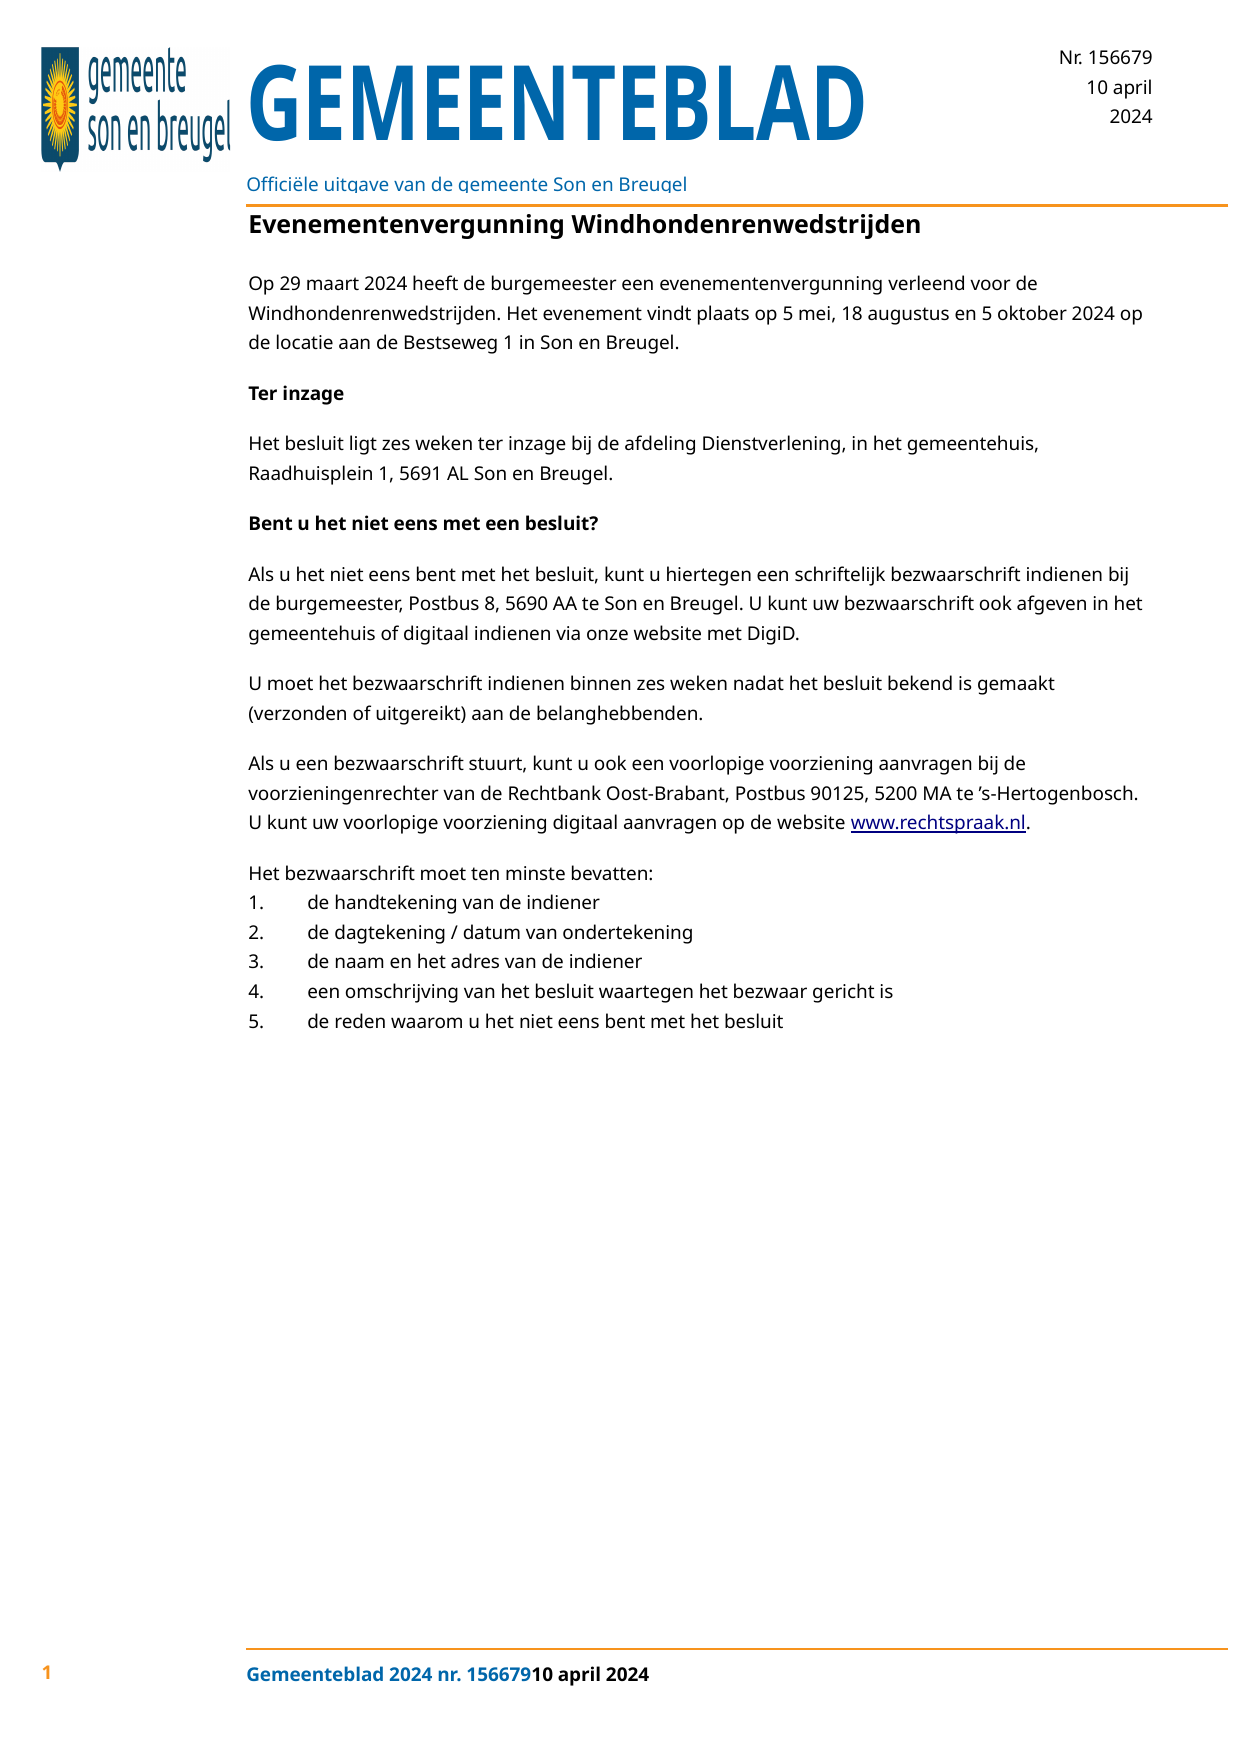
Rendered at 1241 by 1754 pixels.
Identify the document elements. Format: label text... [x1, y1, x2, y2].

text U moet het bezwaarschrift indienen binnen zes weken nadat het besluit bekend is gemaakt (verzonden of uitgereikt) aan de belanghebbenden. [248, 670, 1152, 726]
list de handtekening van de indiener [248, 889, 1152, 915]
list een omschrijving van het besluit waartegen het bezwaar gericht is [248, 978, 1152, 1004]
picture [41, 47, 231, 172]
text Ter inzage [248, 380, 1152, 406]
text Het bezwaarschrift moet ten minste bevatten: [248, 860, 1152, 886]
text Het besluit ligt zes weken ter inzage bij de afdeling Dienstverlening, in het gemeentehuis, Raadhuisplein 1, 5691 AL Son en Breugel. [248, 430, 1152, 486]
text Bent u het niet eens met een besluit? [248, 510, 1152, 536]
list de reden waarom u het niet eens bent met het besluit [248, 1008, 1152, 1033]
list de naam en het adres van de indiener [248, 949, 1152, 974]
list de dagtekening / datum van ondertekening [248, 919, 1152, 945]
text Evenementenvergunning Windhondenrenwedstrijden [248, 207, 1152, 241]
text Als u een bezwaarschrift stuurt, kunt u ook een voorlopige voorziening aanvragen bij de voorzieningenrechter van de Rechtbank Oost-Brabant, Postbus 90125, 5200 MA te ’s-Hertogenbosch. U kunt uw voorlopige voorziening digitaal aanvragen op de website www.rechtspraak.nl. [248, 750, 1152, 835]
text Als u het niet eens bent met het besluit, kunt u hiertegen een schriftelijk bezwaarschrift indienen bij de burgemeester, Postbus 8, 5690 AA te Son en Breugel. U kunt uw bezwaarschrift ook afgeven in het gemeentehuis of digitaal indienen via onze website met DigiD. [248, 561, 1152, 646]
text Op 29 maart 2024 heeft de burgemeester een evenementenvergunning verleend voor de Windhondenrenwedstrijden. Het evenement vindt plaats op 5 mei, 18 augustus en 5 oktober 2024 op de locatie aan de Bestseweg 1 in Son en Breugel. [248, 270, 1152, 355]
